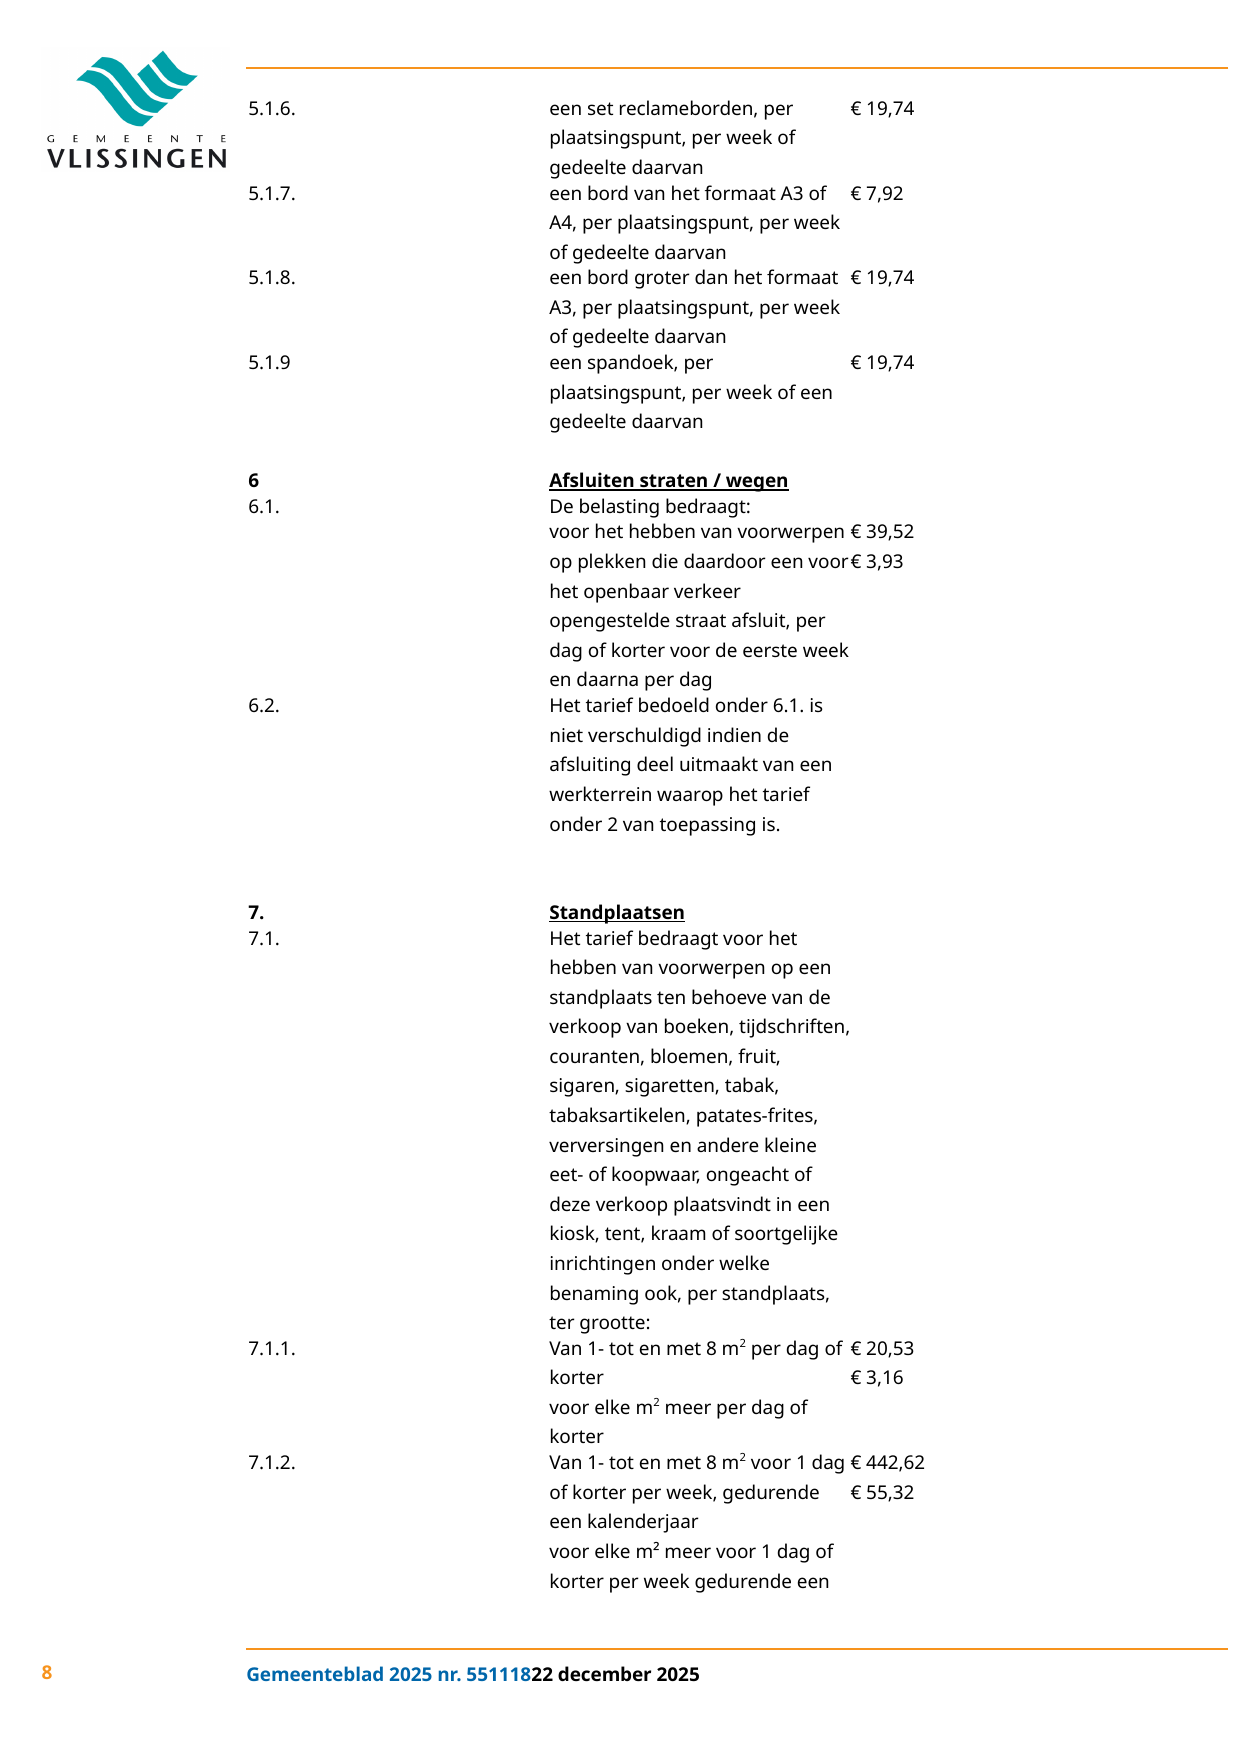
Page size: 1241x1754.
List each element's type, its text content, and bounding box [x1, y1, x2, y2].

table_cell 6.2. [248, 693, 549, 836]
table_header 7. [248, 899, 549, 925]
table_cell een bord groter dan het formaat A3, per plaatsingspunt, per week of gedeelte daarvan [549, 265, 850, 349]
table_cell een bord van het formaat A3 of A4, per plaatsingspunt, per week of gedeelte daarvan [549, 180, 850, 264]
table_cell € 7,92 [850, 180, 1152, 264]
table_cell € 20,53 € 3,16 [850, 1335, 1152, 1449]
table_header Standplaatsen [549, 899, 850, 925]
table_cell 7.1.1. [248, 1335, 549, 1449]
table_cell een spandoek, per plaatsingspunt, per week of een gedeelte daarvan [549, 350, 850, 434]
table_header 6 [248, 467, 549, 493]
table_cell € 19,74 [850, 265, 1152, 349]
table_cell [850, 493, 1152, 519]
table_cell 7.1. [248, 925, 549, 1335]
table_cell 5.1.7. [248, 180, 549, 264]
table_header [850, 899, 1152, 925]
table_cell een set reclameborden, per plaatsingspunt, per week of gedeelte daarvan [549, 95, 850, 180]
table_cell € 442,62 € 55,32 [850, 1450, 1152, 1593]
table_cell voor het hebben van voorwerpen op plekken die daardoor een voor het openbaar verkeer opengestelde straat afsluit, per dag of korter voor de eerste week en daarna per dag [549, 519, 850, 692]
table_cell 5.1.9 [248, 350, 549, 434]
table_cell 5.1.8. [248, 265, 549, 349]
table_header [850, 467, 1152, 493]
table_cell Het tarief bedoeld onder 6.1. is niet verschuldigd indien de afsluiting deel uitmaakt van een werkterrein waarop het tarief onder 2 van toepassing is. [549, 693, 850, 836]
table_cell € 19,74 [850, 350, 1152, 434]
picture [41, 47, 231, 172]
table_cell € 39,52 € 3,93 [850, 519, 1152, 692]
table_cell [850, 693, 1152, 836]
table_header Afsluiten straten / wegen [549, 467, 850, 493]
table_cell Van 1- tot en met 8 m2 voor 1 dag of korter per week, gedurende een kalenderjaar voor elke m² meer voor 1 dag of korter per week gedurende een [549, 1450, 850, 1593]
table_cell Van 1- tot en met 8 m2 per dag of korter voor elke m2 meer per dag of korter [549, 1335, 850, 1449]
table_cell 6.1. [248, 493, 549, 519]
table_cell De belasting bedraagt: [549, 493, 850, 519]
table_cell [248, 519, 549, 692]
table_cell 5.1.6. [248, 95, 549, 180]
table_cell Het tarief bedraagt voor het hebben van voorwerpen op een standplaats ten behoeve van de verkoop van boeken, tijdschriften, couranten, bloemen, fruit, sigaren, sigaretten, tabak, tabaksartikelen, patates-frites, verversingen en andere kleine eet- of koopwaar, ongeacht of deze verkoop plaatsvindt in een kiosk, tent, kraam of soortgelijke inrichtingen onder welke benaming ook, per standplaats, ter grootte: [549, 925, 850, 1335]
table_cell [850, 925, 1152, 1335]
table_cell € 19,74 [850, 95, 1152, 180]
table_cell 7.1.2. [248, 1450, 549, 1593]
